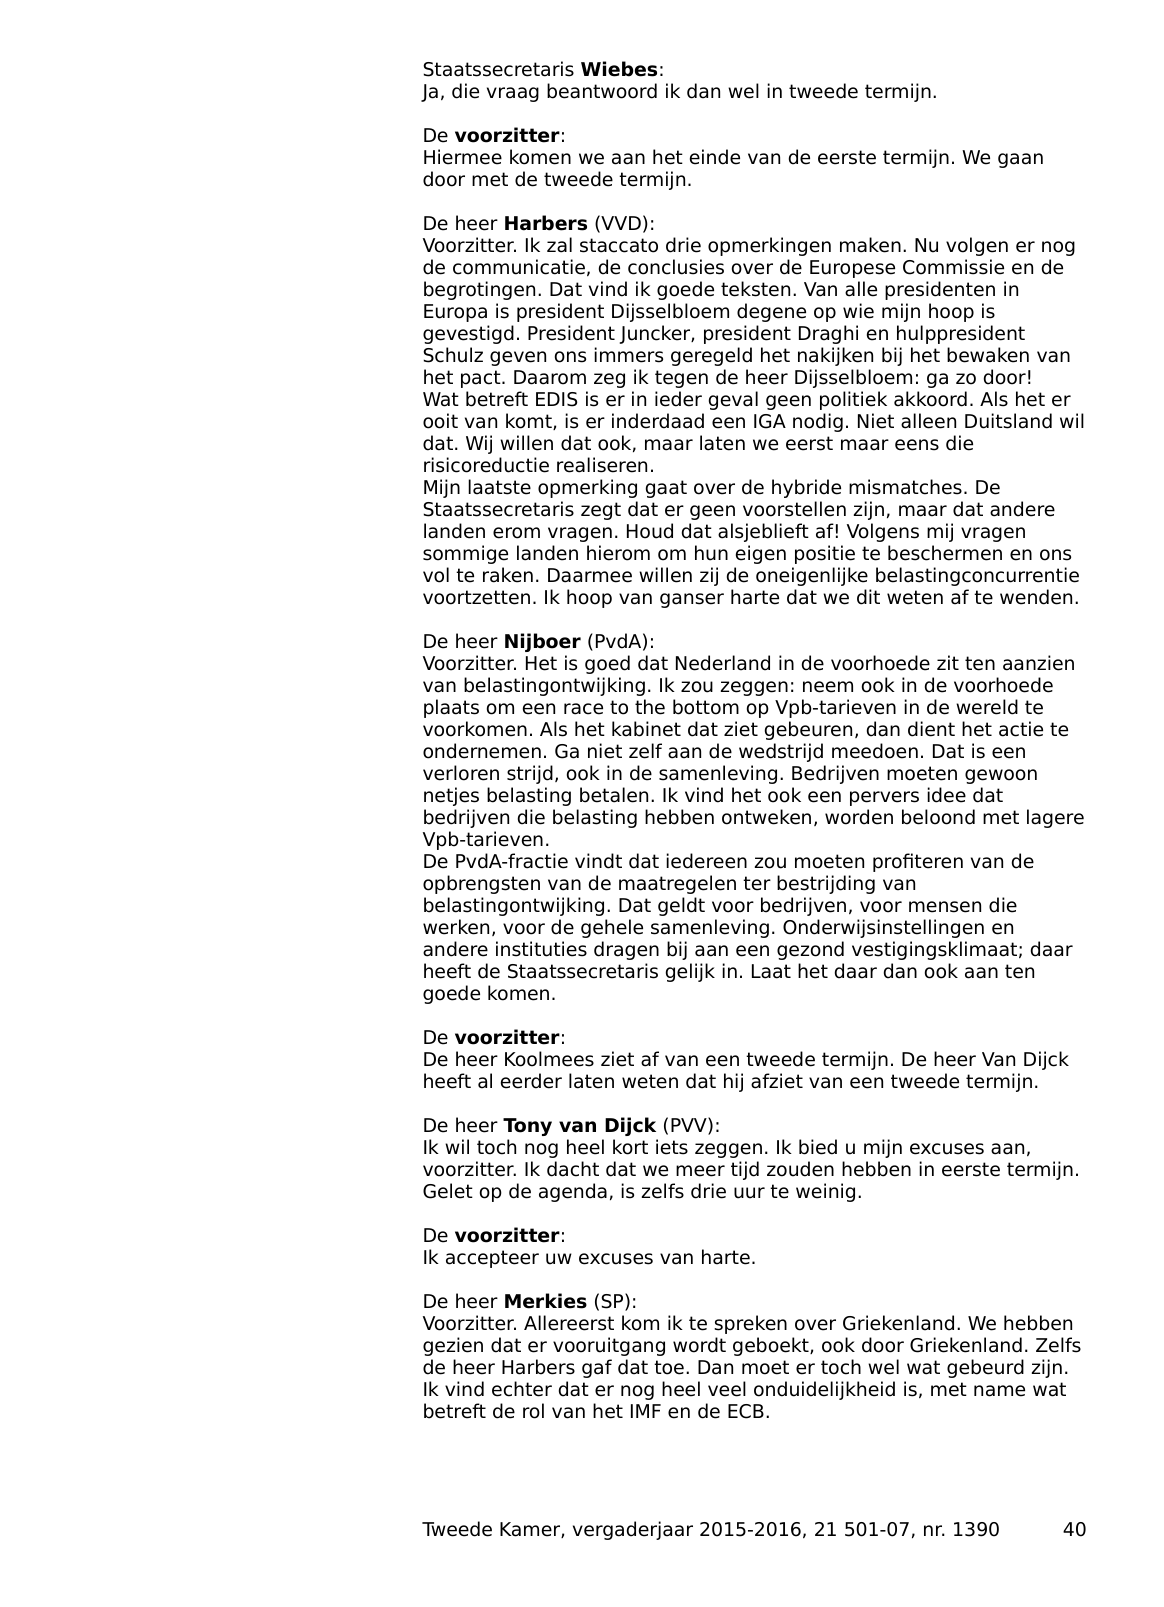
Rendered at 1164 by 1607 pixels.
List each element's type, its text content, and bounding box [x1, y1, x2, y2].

text Voorzitter. Het is goed dat Nederland in de voorhoede zit ten aanzien van belastingontwijking. Ik zou zeggen: neem ook in de voorhoede plaats om een race to the bottom op Vpb-tarieven in de wereld te voorkomen. Als het kabinet dat ziet gebeuren, dan dient het actie te ondernemen. Ga niet zelf aan de wedstrijd meedoen. Dat is een verloren strijd, ook in de samenleving. Bedrijven moeten gewoon netjes belasting betalen. Ik vind het ook een pervers idee dat bedrijven die belasting hebben ontweken, worden beloond met lagere Vpb-tarieven. [422, 653, 1087, 851]
text De voorzitter: [422, 1225, 1087, 1247]
text De voorzitter: [422, 125, 1087, 147]
text Hiermee komen we aan het einde van de eerste termijn. We gaan door met de tweede termijn. [422, 147, 1087, 191]
text De heer Merkies (SP): [422, 1291, 1087, 1313]
text Ja, die vraag beantwoord ik dan wel in tweede termijn. [422, 81, 1087, 103]
text Staatssecretaris Wiebes: [422, 59, 1087, 81]
text De heer Nijboer (PvdA): [422, 631, 1087, 653]
text Voorzitter. Ik zal staccato drie opmerkingen maken. Nu volgen er nog de communicatie, de conclusies over de Europese Commissie en de begrotingen. Dat vind ik goede teksten. Van alle presidenten in Europa is president Dijsselbloem degene op wie mijn hoop is gevestigd. President Juncker, president Draghi en hulppresident Schulz geven ons immers geregeld het nakijken bij het bewaken van het pact. Daarom zeg ik tegen de heer Dijsselbloem: ga zo door! [422, 235, 1087, 389]
text Wat betreft EDIS is er in ieder geval geen politiek akkoord. Als het er ooit van komt, is er inderdaad een IGA nodig. Niet alleen Duitsland wil dat. Wij willen dat ook, maar laten we eerst maar eens die risicoreductie realiseren. [422, 389, 1087, 477]
text Mijn laatste opmerking gaat over de hybride mismatches. De Staatssecretaris zegt dat er geen voorstellen zijn, maar dat andere landen erom vragen. Houd dat alsjeblieft af! Volgens mij vragen sommige landen hierom om hun eigen positie te beschermen en ons vol te raken. Daarmee willen zij de oneigenlijke belastingconcurrentie voortzetten. Ik hoop van ganser harte dat we dit weten af te wenden. [422, 477, 1087, 609]
text De heer Koolmees ziet af van een tweede termijn. De heer Van Dijck heeft al eerder laten weten dat hij afziet van een tweede termijn. [422, 1049, 1087, 1093]
text Ik accepteer uw excuses van harte. [422, 1247, 1087, 1269]
text De heer Tony van Dijck (PVV): [422, 1115, 1087, 1137]
text Voorzitter. Allereerst kom ik te spreken over Griekenland. We hebben gezien dat er vooruitgang wordt geboekt, ook door Griekenland. Zelfs de heer Harbers gaf dat toe. Dan moet er toch wel wat gebeurd zijn. Ik vind echter dat er nog heel veel onduidelijkheid is, met name wat betreft de rol van het IMF en de ECB. [422, 1313, 1087, 1423]
text De voorzitter: [422, 1027, 1087, 1049]
text De heer Harbers (VVD): [422, 213, 1087, 235]
text Ik wil toch nog heel kort iets zeggen. Ik bied u mijn excuses aan, voorzitter. Ik dacht dat we meer tijd zouden hebben in eerste termijn. Gelet op de agenda, is zelfs drie uur te weinig. [422, 1137, 1087, 1203]
text De PvdA-fractie vindt dat iedereen zou moeten profiteren van de opbrengsten van de maatregelen ter bestrijding van belastingontwijking. Dat geldt voor bedrijven, voor mensen die werken, voor de gehele samenleving. Onderwijsinstellingen en andere instituties dragen bij aan een gezond vestigingsklimaat; daar heeft de Staatssecretaris gelijk in. Laat het daar dan ook aan ten goede komen. [422, 851, 1087, 1005]
